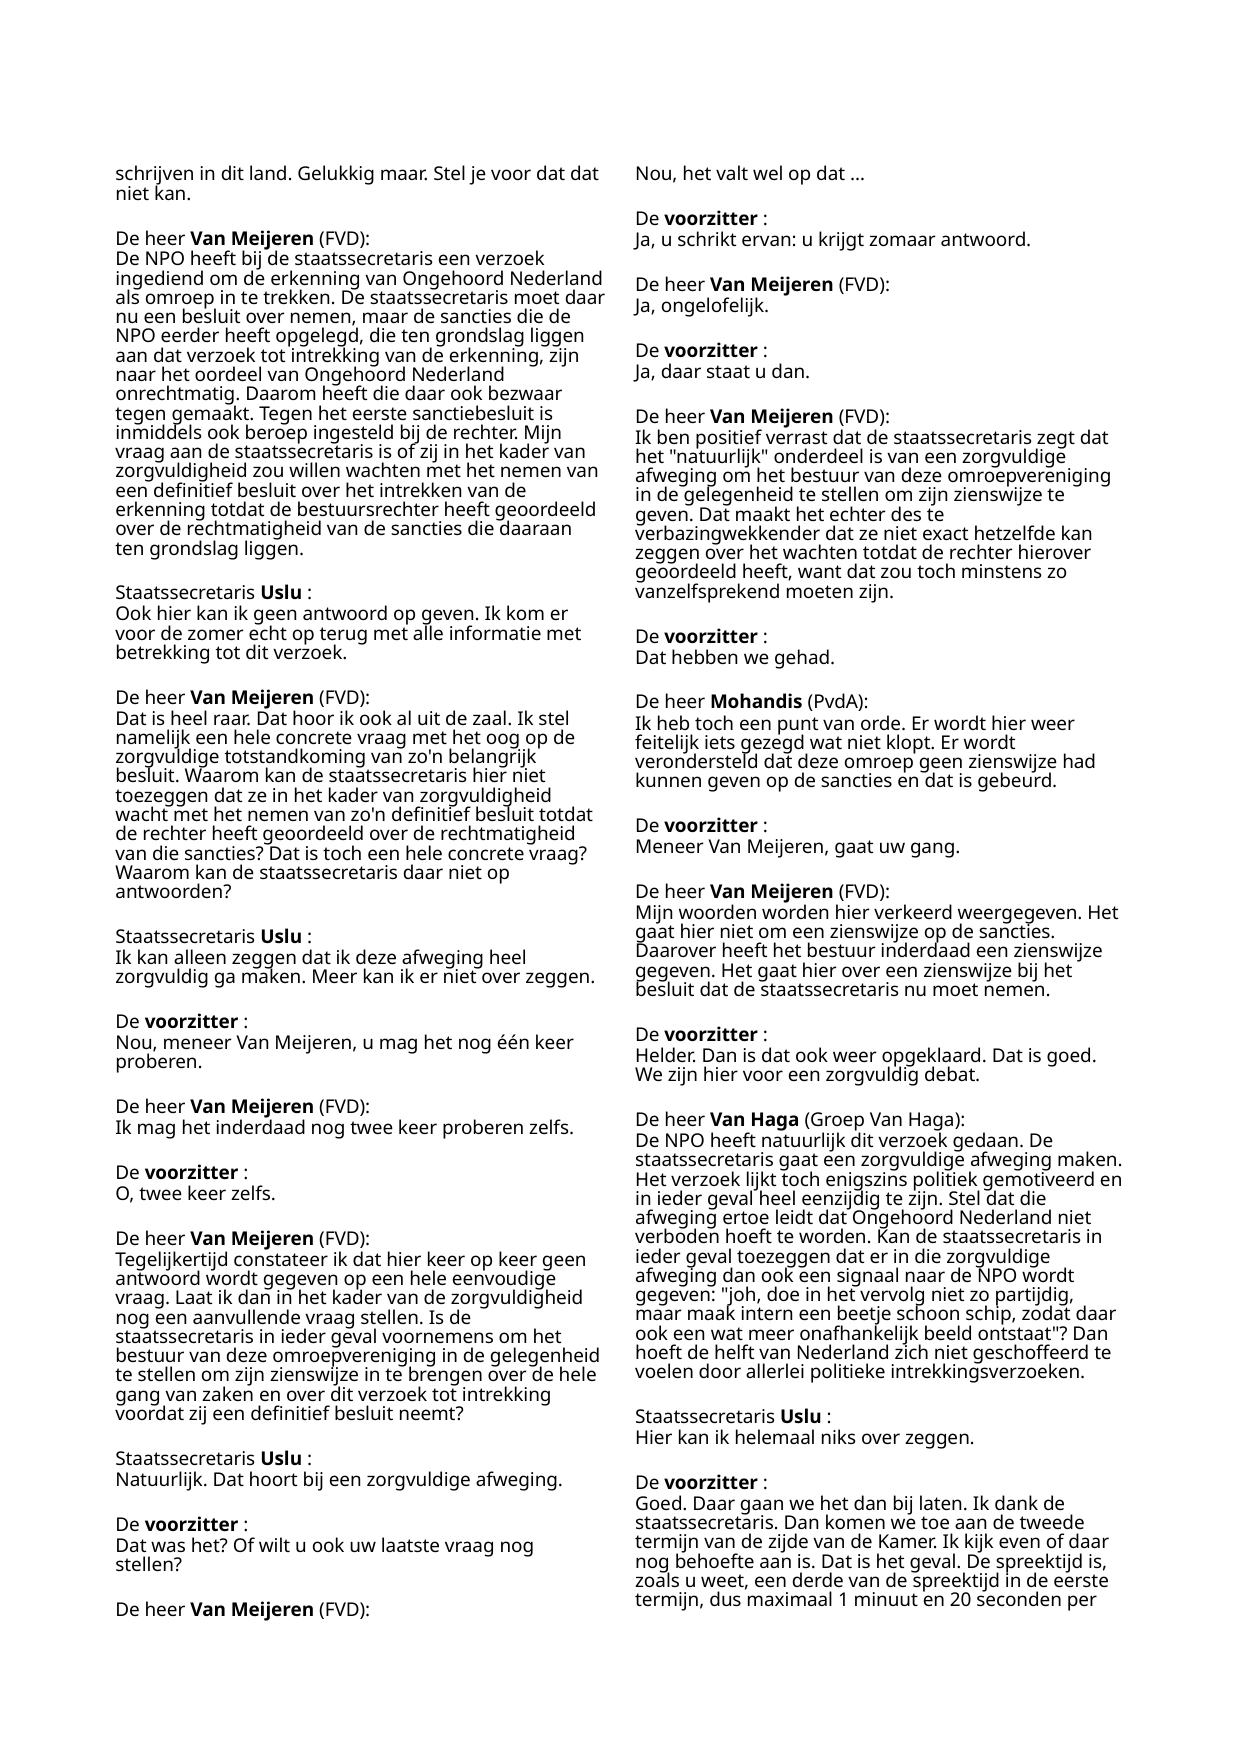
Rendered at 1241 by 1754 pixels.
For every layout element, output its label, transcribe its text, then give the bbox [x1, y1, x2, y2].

text Nou, het valt wel op dat … [635, 165, 1125, 184]
text O, twee keer zelfs. [115, 1185, 605, 1204]
text Helder. Dan is dat ook weer opgeklaard. Dat is goed. We zijn hier voor een zorgvuldig debat. [635, 1047, 1125, 1085]
text Dat hebben we gehad. [635, 649, 1125, 668]
text De heer Van Meijeren (FVD): [115, 225, 605, 250]
text De heer Van Meijeren (FVD): [115, 1225, 605, 1251]
text Meneer Van Meijeren, gaat uw gang. [635, 838, 1125, 857]
text Ja, ongelofelijk. [635, 297, 1125, 316]
text De heer Van Haga (Groep Van Haga): [635, 1106, 1125, 1132]
text Natuurlijk. Dat hoort bij een zorgvuldige afweging. [115, 1471, 605, 1490]
text Dat was het? Of wilt u ook uw laatste vraag nog stellen? [115, 1537, 605, 1575]
text De voorzitter : [635, 1469, 1125, 1495]
text De heer Mohandis (PvdA): [635, 689, 1125, 714]
text Ik heb toch een punt van orde. Er wordt hier weer feitelijk iets gezegd wat niet klopt. Er wordt verondersteld dat deze omroep geen zienswijze had kunnen geven op de sancties en dat is gebeurd. [635, 714, 1125, 792]
text Hier kan ik helemaal niks over zeggen. [635, 1429, 1125, 1448]
text schrijven in dit land. Gelukkig maar. Stel je voor dat dat niet kan. [115, 165, 605, 204]
text De heer Van Meijeren (FVD): [635, 271, 1125, 297]
text De voorzitter : [115, 1159, 605, 1185]
text De voorzitter : [115, 1008, 605, 1034]
text De heer Van Meijeren (FVD): [635, 403, 1125, 429]
text De heer Van Meijeren (FVD): [635, 878, 1125, 904]
text De voorzitter : [115, 1511, 605, 1537]
text De voorzitter : [635, 337, 1125, 363]
text De voorzitter : [635, 1021, 1125, 1047]
text De voorzitter : [635, 205, 1125, 231]
text Mijn woorden worden hier verkeerd weergegeven. Het gaat hier niet om een zienswijze op de sancties. Daarover heeft het bestuur inderdaad een zienswijze gegeven. Het gaat hier over een zienswijze bij het besluit dat de staatssecretaris nu moet nemen. [635, 904, 1125, 1000]
text Tegelijkertijd constateer ik dat hier keer op keer geen antwoord wordt gegeven op een hele eenvoudige vraag. Laat ik dan in het kader van de zorgvuldigheid nog een aanvullende vraag stellen. Is de staatssecretaris in ieder geval voornemens om het bestuur van deze omroepvereniging in de gelegenheid te stellen om zijn zienswijze in te brengen over de hele gang van zaken en over dit verzoek tot intrekking voordat zij een definitief besluit neemt? [115, 1251, 605, 1424]
text Ook hier kan ik geen antwoord op geven. Ik kom er voor de zomer echt op terug met alle informatie met betrekking tot dit verzoek. [115, 605, 605, 663]
text Ja, daar staat u dan. [635, 363, 1125, 382]
text Staatssecretaris Uslu : [635, 1403, 1125, 1429]
text Ja, u schrikt ervan: u krijgt zomaar antwoord. [635, 231, 1125, 250]
text Dat is heel raar. Dat hoor ik ook al uit de zaal. Ik stel namelijk een hele concrete vraag met het oog op de zorgvuldige totstandkoming van zo'n belangrijk besluit. Waarom kan de staatssecretaris hier niet toezeggen dat ze in het kader van zorgvuldigheid wacht met het nemen van zo'n definitief besluit totdat de rechter heeft geoordeeld over de rechtmatigheid van die sancties? Dat is toch een hele concrete vraag? Waarom kan de staatssecretaris daar niet op antwoorden? [115, 710, 605, 902]
text Nou, meneer Van Meijeren, u mag het nog één keer proberen. [115, 1034, 605, 1073]
text Staatssecretaris Uslu : [115, 1445, 605, 1471]
text Goed. Daar gaan we het dan bij laten. Ik dank de staatssecretaris. Dan komen we toe aan de tweede termijn van de zijde van de Kamer. Ik kijk even of daar nog behoefte aan is. Dat is het geval. De spreektijd is, zoals u weet, een derde van de spreektijd in de eerste termijn, dus maximaal 1 minuut en 20 seconden per [635, 1495, 1125, 1611]
text Ik ben positief verrast dat de staatssecretaris zegt dat het "natuurlijk" onderdeel is van een zorgvuldige afweging om het bestuur van deze omroepvereniging in de gelegenheid te stellen om zijn zienswijze te geven. Dat maakt het echter des te verbazingwekkender dat ze niet exact hetzelfde kan zeggen over het wachten totdat de rechter hierover geoordeeld heeft, want dat zou toch minstens zo vanzelfsprekend moeten zijn. [635, 429, 1125, 602]
text De heer Van Meijeren (FVD): [115, 684, 605, 710]
text De NPO heeft bij de staatssecretaris een verzoek ingediend om de erkenning van Ongehoord Nederland als omroep in te trekken. De staatssecretaris moet daar nu een besluit over nemen, maar de sancties die de NPO eerder heeft opgelegd, die ten grondslag liggen aan dat verzoek tot intrekking van de erkenning, zijn naar het oordeel van Ongehoord Nederland onrechtmatig. Daarom heeft die daar ook bezwaar tegen gemaakt. Tegen het eerste sanctiebesluit is inmiddels ook beroep ingesteld bij de rechter. Mijn vraag aan de staatssecretaris is of zij in het kader van zorgvuldigheid zou willen wachten met het nemen van een definitief besluit over het intrekken van de erkenning totdat de bestuursrechter heeft geoordeeld over de rechtmatigheid van de sancties die daaraan ten grondslag liggen. [115, 250, 605, 559]
text De voorzitter : [635, 812, 1125, 838]
text De voorzitter : [635, 623, 1125, 649]
text Staatssecretaris Uslu : [115, 579, 605, 605]
text Ik kan alleen zeggen dat ik deze afweging heel zorgvuldig ga maken. Meer kan ik er niet over zeggen. [115, 949, 605, 987]
text De heer Van Meijeren (FVD): [115, 1093, 605, 1119]
text Ik mag het inderdaad nog twee keer proberen zelfs. [115, 1119, 605, 1138]
text De heer Van Meijeren (FVD): [115, 1596, 605, 1622]
text Staatssecretaris Uslu : [115, 923, 605, 949]
text De NPO heeft natuurlijk dit verzoek gedaan. De staatssecretaris gaat een zorgvuldige afweging maken. Het verzoek lijkt toch enigszins politiek gemotiveerd en in ieder geval heel eenzijdig te zijn. Stel dat die afweging ertoe leidt dat Ongehoord Nederland niet verboden hoeft te worden. Kan de staatssecretaris in ieder geval toezeggen dat er in die zorgvuldige afweging dan ook een signaal naar de NPO wordt gegeven: "joh, doe in het vervolg niet zo partijdig, maar maak intern een beetje schoon schip, zodat daar ook een wat meer onafhankelijk beeld ontstaat"? Dan hoeft de helft van Nederland zich niet geschoffeerd te voelen door allerlei politieke intrekkingsverzoeken. [635, 1132, 1125, 1382]
